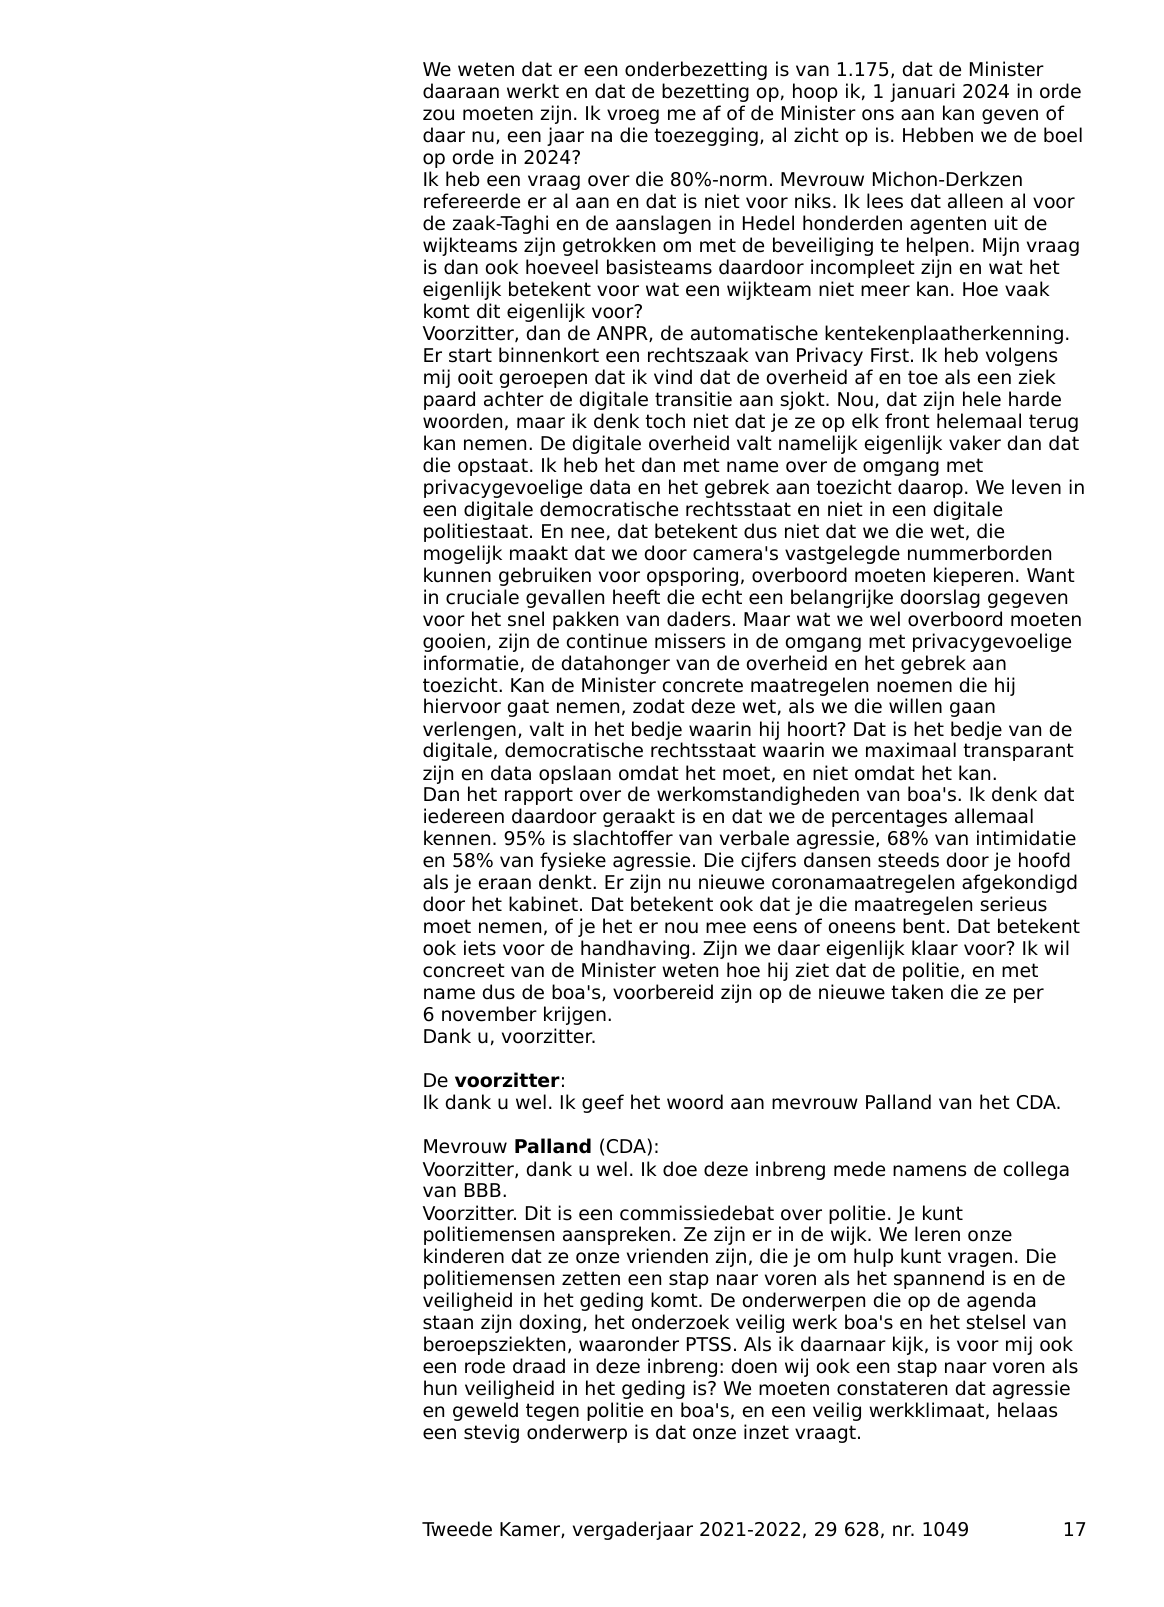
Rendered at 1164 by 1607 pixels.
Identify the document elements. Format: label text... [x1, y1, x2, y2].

text Ik dank u wel. Ik geef het woord aan mevrouw Palland van het CDA. [422, 1092, 1087, 1114]
text We weten dat er een onderbezetting is van 1.175, dat de Minister daaraan werkt en dat de bezetting op, hoop ik, 1 januari 2024 in orde zou moeten zijn. Ik vroeg me af of de Minister ons aan kan geven of daar nu, een jaar na die toezegging, al zicht op is. Hebben we de boel op orde in 2024? [422, 59, 1087, 169]
text Dank u, voorzitter. [422, 1026, 1087, 1048]
text Voorzitter. Dit is een commissiedebat over politie. Je kunt politiemensen aanspreken. Ze zijn er in de wijk. We leren onze kinderen dat ze onze vrienden zijn, die je om hulp kunt vragen. Die politiemensen zetten een stap naar voren als het spannend is en de veiligheid in het geding komt. De onderwerpen die op de agenda staan zijn doxing, het onderzoek veilig werk boa's en het stelsel van beroepsziekten, waaronder PTSS. Als ik daarnaar kijk, is voor mij ook een rode draad in deze inbreng: doen wij ook een stap naar voren als hun veiligheid in het geding is? We moeten constateren dat agressie en geweld tegen politie en boa's, en een veilig werkklimaat, helaas een stevig onderwerp is dat onze inzet vraagt. [422, 1202, 1087, 1444]
text Mevrouw Palland (CDA): [422, 1136, 1087, 1158]
text Ik heb een vraag over die 80%-norm. Mevrouw Michon-Derkzen refereerde er al aan en dat is niet voor niks. Ik lees dat alleen al voor de zaak-Taghi en de aanslagen in Hedel honderden agenten uit de wijkteams zijn getrokken om met de beveiliging te helpen. Mijn vraag is dan ook hoeveel basisteams daardoor incompleet zijn en wat het eigenlijk betekent voor wat een wijkteam niet meer kan. Hoe vaak komt dit eigenlijk voor? [422, 169, 1087, 323]
text Dan het rapport over de werkomstandigheden van boa's. Ik denk dat iedereen daardoor geraakt is en dat we de percentages allemaal kennen. 95% is slachtoffer van verbale agressie, 68% van intimidatie en 58% van fysieke agressie. Die cijfers dansen steeds door je hoofd als je eraan denkt. Er zijn nu nieuwe coronamaatregelen afgekondigd door het kabinet. Dat betekent ook dat je die maatregelen serieus moet nemen, of je het er nou mee eens of oneens bent. Dat betekent ook iets voor de handhaving. Zijn we daar eigenlijk klaar voor? Ik wil concreet van de Minister weten hoe hij ziet dat de politie, en met name dus de boa's, voorbereid zijn op de nieuwe taken die ze per 6 november krijgen. [422, 784, 1087, 1026]
text Voorzitter, dan de ANPR, de automatische kentekenplaatherkenning. Er start binnenkort een rechtszaak van Privacy First. Ik heb volgens mij ooit geroepen dat ik vind dat de overheid af en toe als een ziek paard achter de digitale transitie aan sjokt. Nou, dat zijn hele harde woorden, maar ik denk toch niet dat je ze op elk front helemaal terug kan nemen. De digitale overheid valt namelijk eigenlijk vaker dan dat die opstaat. Ik heb het dan met name over de omgang met privacygevoelige data en het gebrek aan toezicht daarop. We leven in een digitale democratische rechtsstaat en niet in een digitale politiestaat. En nee, dat betekent dus niet dat we die wet, die mogelijk maakt dat we door camera's vastgelegde nummerborden kunnen gebruiken voor opsporing, overboord moeten kieperen. Want in cruciale gevallen heeft die echt een belangrijke doorslag gegeven voor het snel pakken van daders. Maar wat we wel overboord moeten gooien, zijn de continue missers in de omgang met privacygevoelige informatie, de datahonger van de overheid en het gebrek aan toezicht. Kan de Minister concrete maatregelen noemen die hij hiervoor gaat nemen, zodat deze wet, als we die willen gaan verlengen, valt in het bedje waarin hij hoort? Dat is het bedje van de digitale, democratische rechtsstaat waarin we maximaal transparant zijn en data opslaan omdat het moet, en niet omdat het kan. [422, 323, 1087, 784]
text Voorzitter, dank u wel. Ik doe deze inbreng mede namens de collega van BBB. [422, 1158, 1087, 1202]
text De voorzitter: [422, 1070, 1087, 1092]
